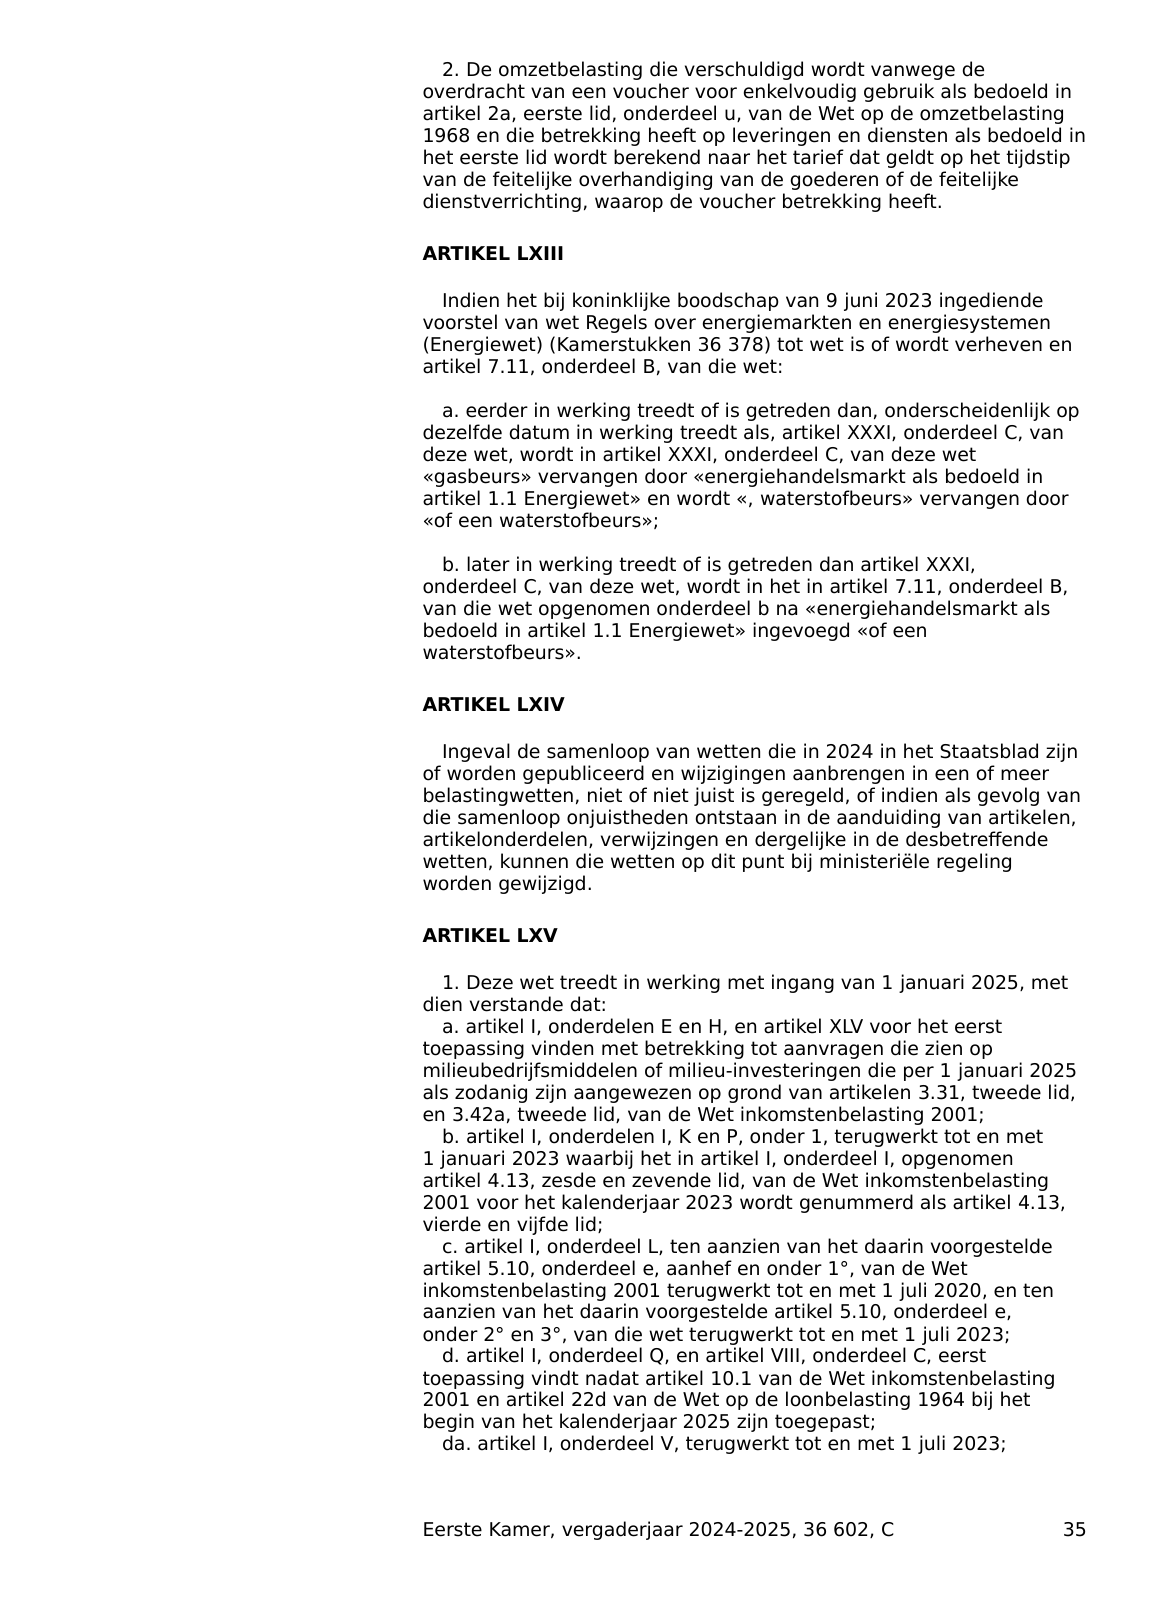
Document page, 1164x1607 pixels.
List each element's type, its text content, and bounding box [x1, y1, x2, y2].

text b. artikel I, onderdelen I, K en P, onder 1, terugwerkt tot en met 1 januari 2023 waarbij het in artikel I, onderdeel I, opgenomen artikel 4.13, zesde en zevende lid, van de Wet inkomstenbelasting 2001 voor het kalenderjaar 2023 wordt genummerd als artikel 4.13, vierde en vijfde lid; [422, 1126, 1087, 1236]
subtitle ARTIKEL LXIV [422, 694, 1087, 716]
text b. later in werking treedt of is getreden dan artikel XXXI, onderdeel C, van deze wet, wordt in het in artikel 7.11, onderdeel B, van die wet opgenomen onderdeel b na «energiehandelsmarkt als bedoeld in artikel 1.1 Energiewet» ingevoegd «of een waterstofbeurs». [422, 554, 1087, 664]
text Ingeval de samenloop van wetten die in 2024 in het Staatsblad zijn of worden gepubliceerd en wijzigingen aanbrengen in een of meer belastingwetten, niet of niet juist is geregeld, of indien als gevolg van die samenloop onjuistheden ontstaan in de aanduiding van artikelen, artikelonderdelen, verwijzingen en dergelijke in de desbetreffende wetten, kunnen die wetten op dit punt bij ministeriële regeling worden gewijzigd. [422, 741, 1087, 895]
subtitle ARTIKEL LXIII [422, 243, 1087, 265]
text Indien het bij koninklijke boodschap van 9 juni 2023 ingediende voorstel van wet Regels over energiemarkten en energiesystemen (Energiewet) (Kamerstukken 36 378) tot wet is of wordt verheven en artikel 7.11, onderdeel B, van die wet: [422, 290, 1087, 378]
text 1. Deze wet treedt in werking met ingang van 1 januari 2025, met dien verstande dat: [422, 972, 1087, 1016]
subtitle ARTIKEL LXV [422, 925, 1087, 947]
text d. artikel I, onderdeel Q, en artikel VIII, onderdeel C, eerst toepassing vindt nadat artikel 10.1 van de Wet inkomstenbelasting 2001 en artikel 22d van de Wet op de loonbelasting 1964 bij het begin van het kalenderjaar 2025 zijn toegepast; [422, 1345, 1087, 1433]
text a. artikel I, onderdelen E en H, en artikel XLV voor het eerst toepassing vinden met betrekking tot aanvragen die zien op milieubedrijfsmiddelen of milieu-investeringen die per 1 januari 2025 als zodanig zijn aangewezen op grond van artikelen 3.31, tweede lid, en 3.42a, tweede lid, van de Wet inkomstenbelasting 2001; [422, 1016, 1087, 1126]
text c. artikel I, onderdeel L, ten aanzien van het daarin voorgestelde artikel 5.10, onderdeel e, aanhef en onder 1°, van de Wet inkomstenbelasting 2001 terugwerkt tot en met 1 juli 2020, en ten aanzien van het daarin voorgestelde artikel 5.10, onderdeel e, onder 2° en 3°, van die wet terugwerkt tot en met 1 juli 2023; [422, 1236, 1087, 1345]
text 2. De omzetbelasting die verschuldigd wordt vanwege de overdracht van een voucher voor enkelvoudig gebruik als bedoeld in artikel 2a, eerste lid, onderdeel u, van de Wet op de omzetbelasting 1968 en die betrekking heeft op leveringen en diensten als bedoeld in het eerste lid wordt berekend naar het tarief dat geldt op het tijdstip van de feitelijke overhandiging van de goederen of de feitelijke dienstverrichting, waarop de voucher betrekking heeft. [422, 59, 1087, 213]
text a. eerder in werking treedt of is getreden dan, onderscheidenlijk op dezelfde datum in werking treedt als, artikel XXXI, onderdeel C, van deze wet, wordt in artikel XXXI, onderdeel C, van deze wet «gasbeurs» vervangen door «energiehandelsmarkt als bedoeld in artikel 1.1 Energiewet» en wordt «, waterstofbeurs» vervangen door «of een waterstofbeurs»; [422, 400, 1087, 532]
text da. artikel I, onderdeel V, terugwerkt tot en met 1 juli 2023; [422, 1433, 1087, 1455]
